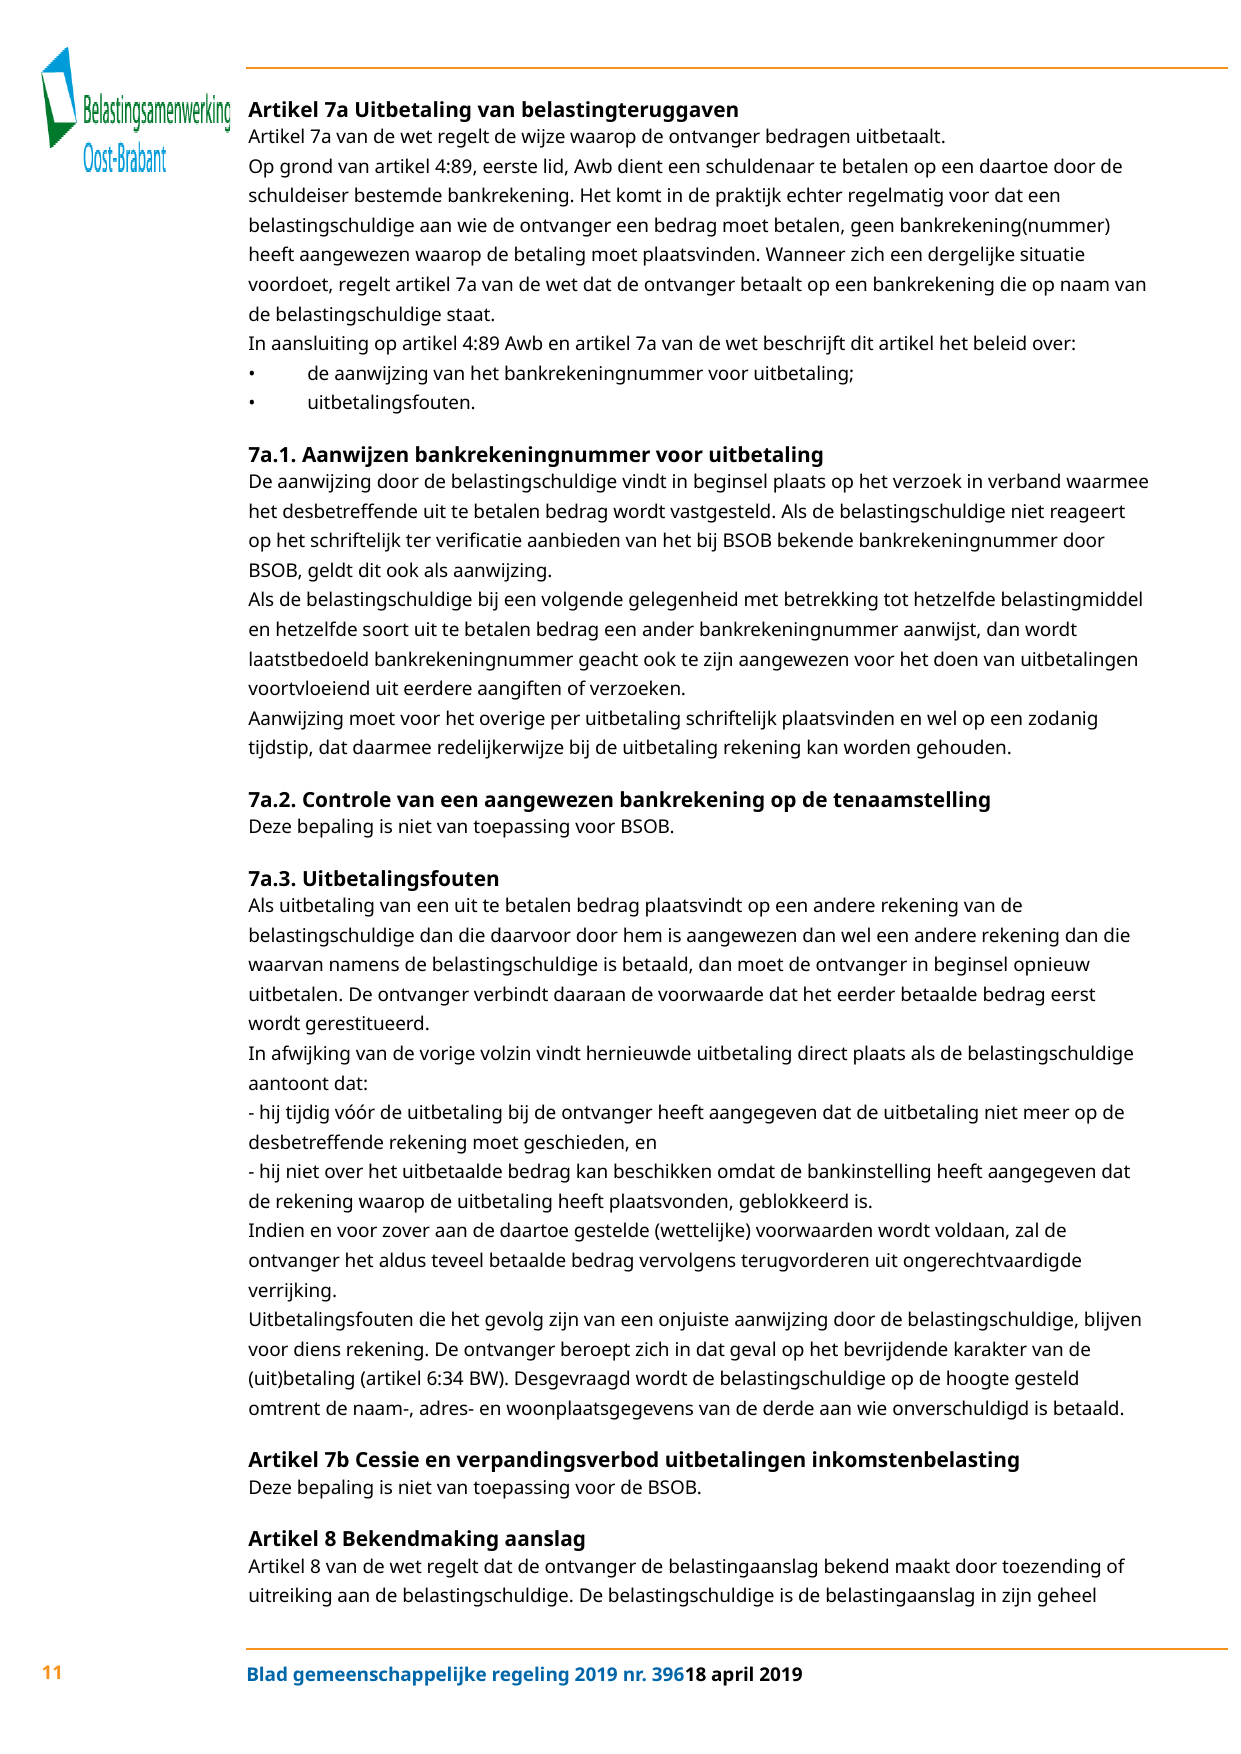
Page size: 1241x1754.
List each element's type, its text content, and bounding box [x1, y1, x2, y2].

text In aansluiting op artikel 4:89 Awb en artikel 7a van de wet beschrijft dit artikel het beleid over: [248, 330, 1152, 356]
picture [100, 161, 105, 172]
text Uitbetalingsfouten die het gevolg zijn van een onjuiste aanwijzing door de belastingschuldige, blijven voor diens rekening. De ontvanger beroept zich in dat geval op het bevrijdende karakter van de (uit)betaling (artikel 6:34 BW). Desgevraagd wordt de belastingschuldige op de hoogte gesteld omtrent de naam-, adres- en woonplaatsgegevens van de derde aan wie onverschuldigd is betaald. [248, 1306, 1152, 1421]
text Artikel 7a van de wet regelt de wijze waarop de ontvanger bedragen uitbetaalt. [248, 123, 1152, 149]
text Artikel 7a Uitbetaling van belastingteruggaven [248, 95, 1152, 123]
text De aanwijzing door de belastingschuldige vindt in beginsel plaats op het verzoek in verband waarmee het desbetreffende uit te betalen bedrag wordt vastgesteld. Als de belastingschuldige niet reageert op het schriftelijk ter verificatie aanbieden van het bij BSOB bekende bankrekeningnummer door BSOB, geldt dit ook als aanwijzing. [248, 468, 1152, 583]
picture [91, 163, 96, 172]
text - hij tijdig vóór de uitbetaling bij de ontvanger heeft aangegeven dat de uitbetaling niet meer op de desbetreffende rekening moet geschieden, en [248, 1099, 1152, 1155]
text - hij niet over het uitbetaalde bedrag kan beschikken omdat de bankinstelling heeft aangegeven dat de rekening waarop de uitbetaling heeft plaatsvonden, geblokkeerd is. [248, 1158, 1152, 1214]
text Artikel 8 van de wet regelt dat de ontvanger de belastingaanslag bekend maakt door toezending of uitreiking aan de belastingschuldige. De belastingschuldige is de belastingaanslag in zijn geheel [248, 1553, 1152, 1608]
text Als de belastingschuldige bij een volgende gelegenheid met betrekking tot hetzelfde belastingmiddel en hetzelfde soort uit te betalen bedrag een ander bankrekeningnummer aanwijst, dan wordt laatstbedoeld bankrekeningnummer geacht ook te zijn aangewezen voor het doen van uitbetalingen voortvloeiend uit eerdere aangiften of verzoeken. [248, 587, 1152, 701]
list uitbetalingsfouten. [248, 389, 1152, 415]
text Als uitbetaling van een uit te betalen bedrag plaatsvindt op een andere rekening van de belastingschuldige dan die daarvoor door hem is aangewezen dan wel een andere rekening dan die waarvan namens de belastingschuldige is betaald, dan moet de ontvanger in beginsel opnieuw uitbetalen. De ontvanger verbindt daaraan de voorwaarde dat het eerder betaalde bedrag eerst wordt gerestitueerd. [248, 892, 1152, 1036]
text Deze bepaling is niet van toepassing voor BSOB. [248, 813, 1152, 839]
text Indien en voor zover aan de daartoe gestelde (wettelijke) voorwaarden wordt voldaan, zal de ontvanger het aldus teveel betaalde bedrag vervolgens terugvorderen uit ongerechtvaardigde verrijking. [248, 1218, 1152, 1303]
text 7a.1. Aanwijzen bankrekeningnummer voor uitbetaling [248, 440, 1152, 468]
text Artikel 8 Bekendmaking aanslag [248, 1524, 1152, 1553]
text Op grond van artikel 4:89, eerste lid, Awb dient een schuldenaar te betalen op een daartoe door de schuldeiser bestemde bankrekening. Het komt in de praktijk echter regelmatig voor dat een belastingschuldige aan wie de ontvanger een bedrag moet betalen, geen bankrekening(nummer) heeft aangewezen waarop de betaling moet plaatsvinden. Wanneer zich een dergelijke situatie voordoet, regelt artikel 7a van de wet dat de ontvanger betaalt op een bankrekening die op naam van de belastingschuldige staat. [248, 153, 1152, 326]
text Aanwijzing moet voor het overige per uitbetaling schriftelijk plaatsvinden en wel op een zodanig tijdstip, dat daarmee redelijkerwijze bij de uitbetaling rekening kan worden gehouden. [248, 705, 1152, 760]
text 7a.3. Uitbetalingsfouten [248, 864, 1152, 892]
picture [129, 155, 134, 172]
picture [86, 146, 91, 169]
picture [41, 47, 231, 172]
text Deze bepaling is niet van toepassing voor de BSOB. [248, 1474, 1152, 1500]
text Artikel 7b Cessie en verpandingsverbod uitbetalingen inkomstenbelasting [248, 1446, 1152, 1474]
text 7a.2. Controle van een aangewezen bankrekening op de tenaamstelling [248, 785, 1152, 813]
list de aanwijzing van het bankrekeningnummer voor uitbetaling; [248, 360, 1152, 386]
text In afwijking van de vorige volzin vindt hernieuwde uitbetaling direct plaats als de belastingschuldige aantoont dat: [248, 1040, 1152, 1096]
